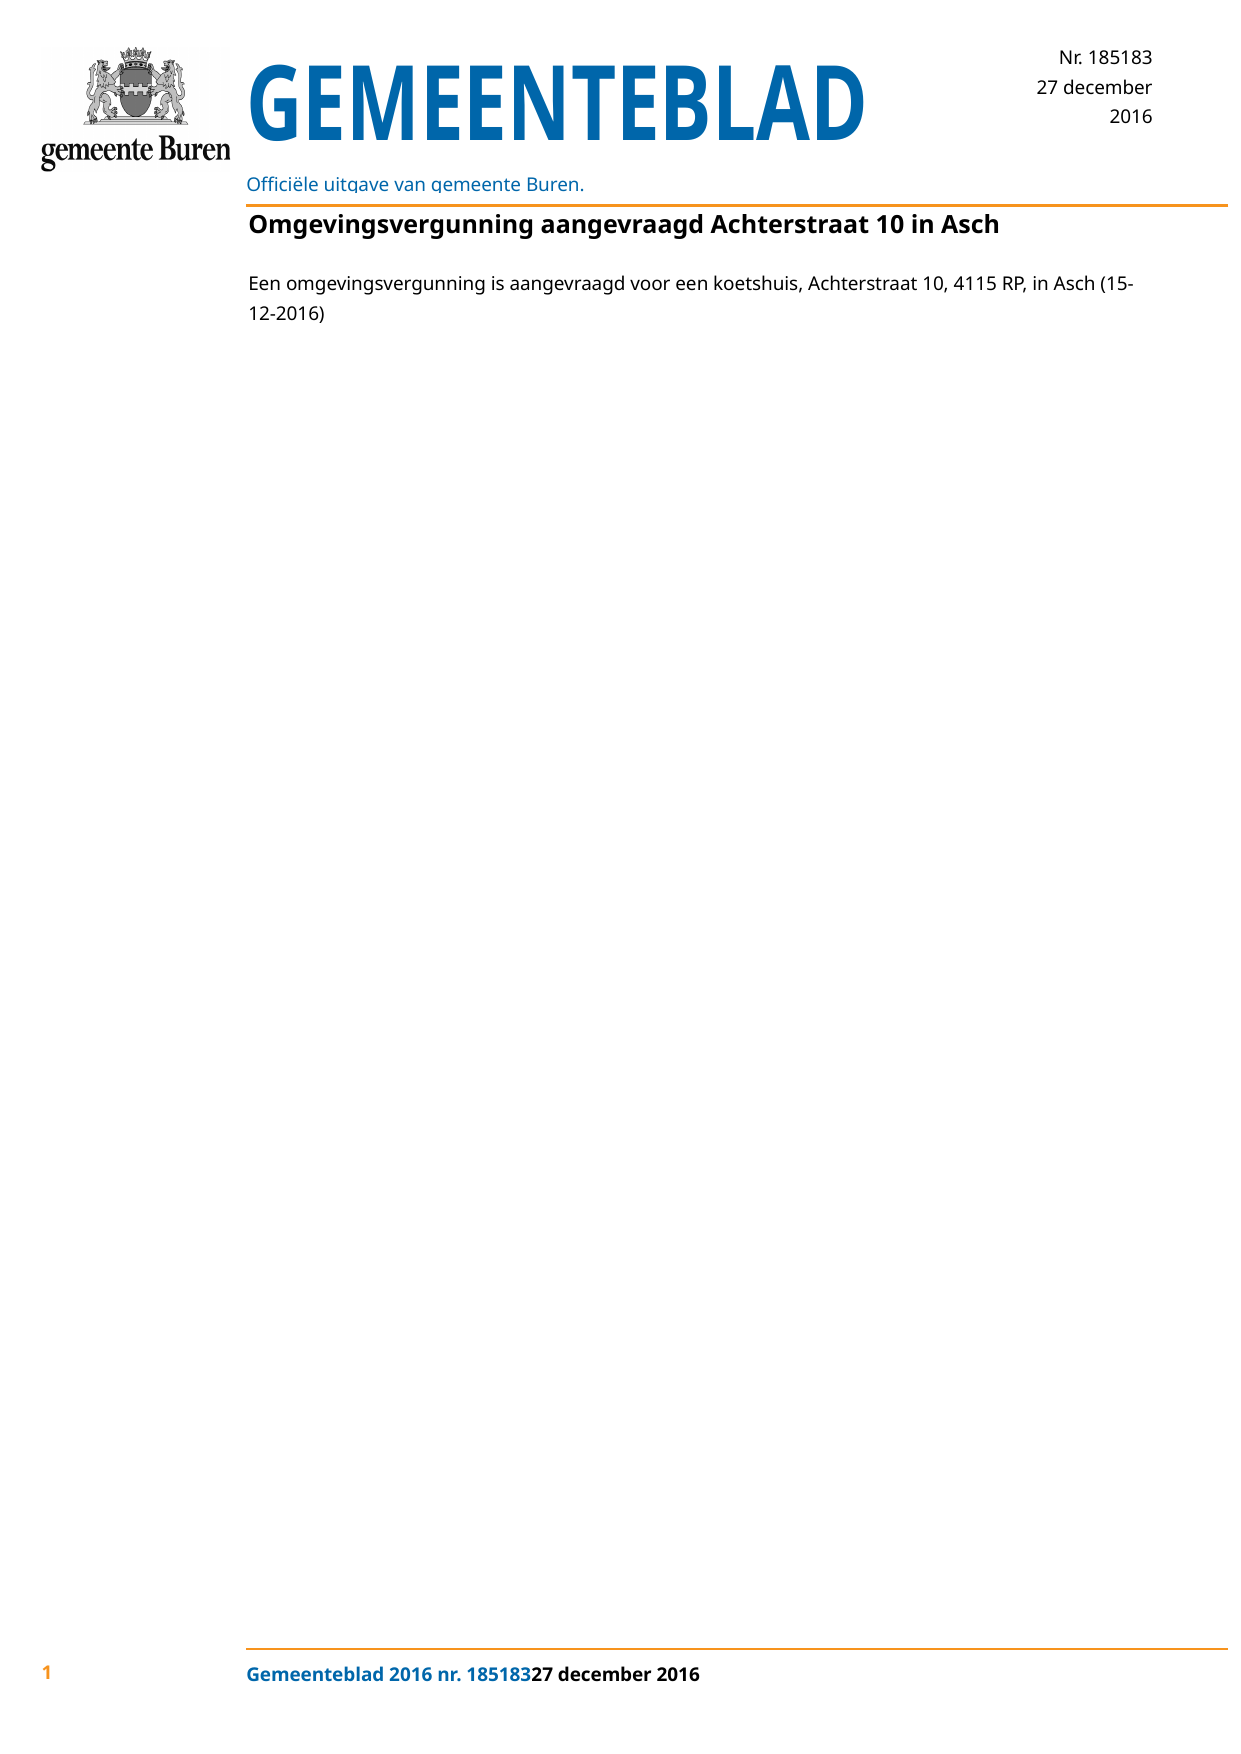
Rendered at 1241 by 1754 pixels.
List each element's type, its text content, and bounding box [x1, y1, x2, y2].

text Omgevingsvergunning aangevraagd Achterstraat 10 in Asch [248, 207, 1152, 241]
picture [41, 47, 231, 172]
table_header Een omgevingsvergunning is aangevraagd voor een koetshuis, Achterstraat 10, 4115 RP, in Asch (15-12-2016) [248, 270, 1152, 326]
